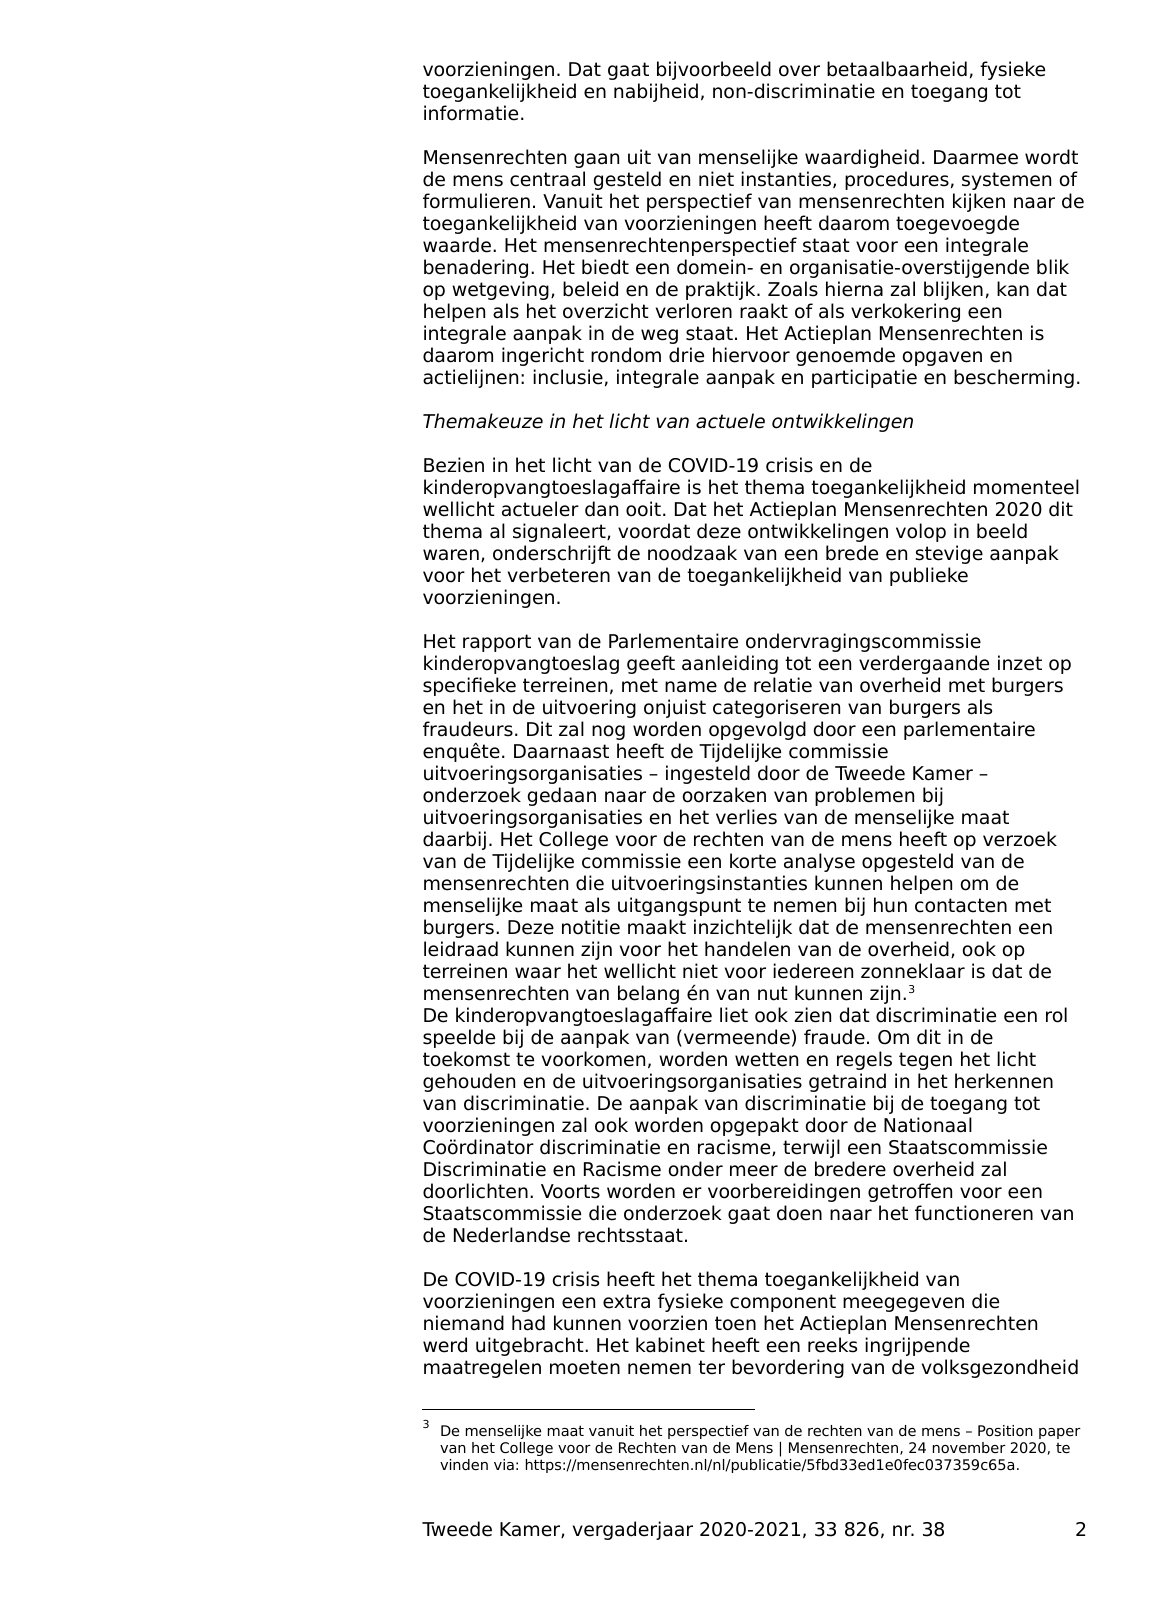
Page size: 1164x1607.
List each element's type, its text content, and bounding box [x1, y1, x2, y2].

text De menselijke maat vanuit het perspectief van de rechten van de mens – Position paper van het College voor de Rechten van de Mens | Mensenrechten, 24 november 2020, te vinden via: https://mensenrechten.nl/nl/publicatie/5fbd33ed1e0fec037359c65a. [422, 1418, 1087, 1474]
subtitle Themakeuze in het licht van actuele ontwikkelingen [422, 411, 1087, 433]
text Mensenrechten gaan uit van menselijke waardigheid. Daarmee wordt de mens centraal gesteld en niet instanties, procedures, systemen of formulieren. Vanuit het perspectief van mensenrechten kijken naar de toegankelijkheid van voorzieningen heeft daarom toegevoegde waarde. Het mensenrechtenperspectief staat voor een integrale benadering. Het biedt een domein- en organisatie-overstijgende blik op wetgeving, beleid en de praktijk. Zoals hierna zal blijken, kan dat helpen als het overzicht verloren raakt of als verkokering een integrale aanpak in de weg staat. Het Actieplan Mensenrechten is daarom ingericht rondom drie hiervoor genoemde opgaven en actielijnen: inclusie, integrale aanpak en participatie en bescherming. [422, 147, 1087, 389]
text De COVID-19 crisis heeft het thema toegankelijkheid van voorzieningen een extra fysieke component meegegeven die niemand had kunnen voorzien toen het Actieplan Mensenrechten werd uitgebracht. Het kabinet heeft een reeks ingrijpende maatregelen moeten nemen ter bevordering van de volksgezondheid [422, 1269, 1087, 1379]
text Bezien in het licht van de COVID-19 crisis en de kinderopvangtoeslagaffaire is het thema toegankelijkheid momenteel wellicht actueler dan ooit. Dat het Actieplan Mensenrechten 2020 dit thema al signaleert, voordat deze ontwikkelingen volop in beeld waren, onderschrijft de noodzaak van een brede en stevige aanpak voor het verbeteren van de toegankelijkheid van publieke voorzieningen. [422, 455, 1087, 609]
text Het rapport van de Parlementaire ondervragingscommissie kinderopvangtoeslag geeft aanleiding tot een verdergaande inzet op specifieke terreinen, met name de relatie van overheid met burgers en het in de uitvoering onjuist categoriseren van burgers als fraudeurs. Dit zal nog worden opgevolgd door een parlementaire enquête. Daarnaast heeft de Tijdelijke commissie uitvoeringsorganisaties – ingesteld door de Tweede Kamer – onderzoek gedaan naar de oorzaken van problemen bij uitvoeringsorganisaties en het verlies van de menselijke maat daarbij. Het College voor de rechten van de mens heeft op verzoek van de Tijdelijke commissie een korte analyse opgesteld van de mensenrechten die uitvoeringsinstanties kunnen helpen om de menselijke maat als uitgangspunt te nemen bij hun contacten met burgers. Deze notitie maakt inzichtelijk dat de mensenrechten een leidraad kunnen zijn voor het handelen van de overheid, ook op terreinen waar het wellicht niet voor iedereen zonneklaar is dat de mensenrechten van belang én van nut kunnen zijn. [422, 631, 1087, 1005]
text De kinderopvangtoeslagaffaire liet ook zien dat discriminatie een rol speelde bij de aanpak van (vermeende) fraude. Om dit in de toekomst te voorkomen, worden wetten en regels tegen het licht gehouden en de uitvoeringsorganisaties getraind in het herkennen van discriminatie. De aanpak van discriminatie bij de toegang tot voorzieningen zal ook worden opgepakt door de Nationaal Coördinator discriminatie en racisme, terwijl een Staatscommissie Discriminatie en Racisme onder meer de bredere overheid zal doorlichten. Voorts worden er voorbereidingen getroffen voor een Staatscommissie die onderzoek gaat doen naar het functioneren van de Nederlandse rechtsstaat. [422, 1005, 1087, 1247]
text voorzieningen. Dat gaat bijvoorbeeld over betaalbaarheid, fysieke toegankelijkheid en nabijheid, non-discriminatie en toegang tot informatie. [422, 59, 1087, 125]
